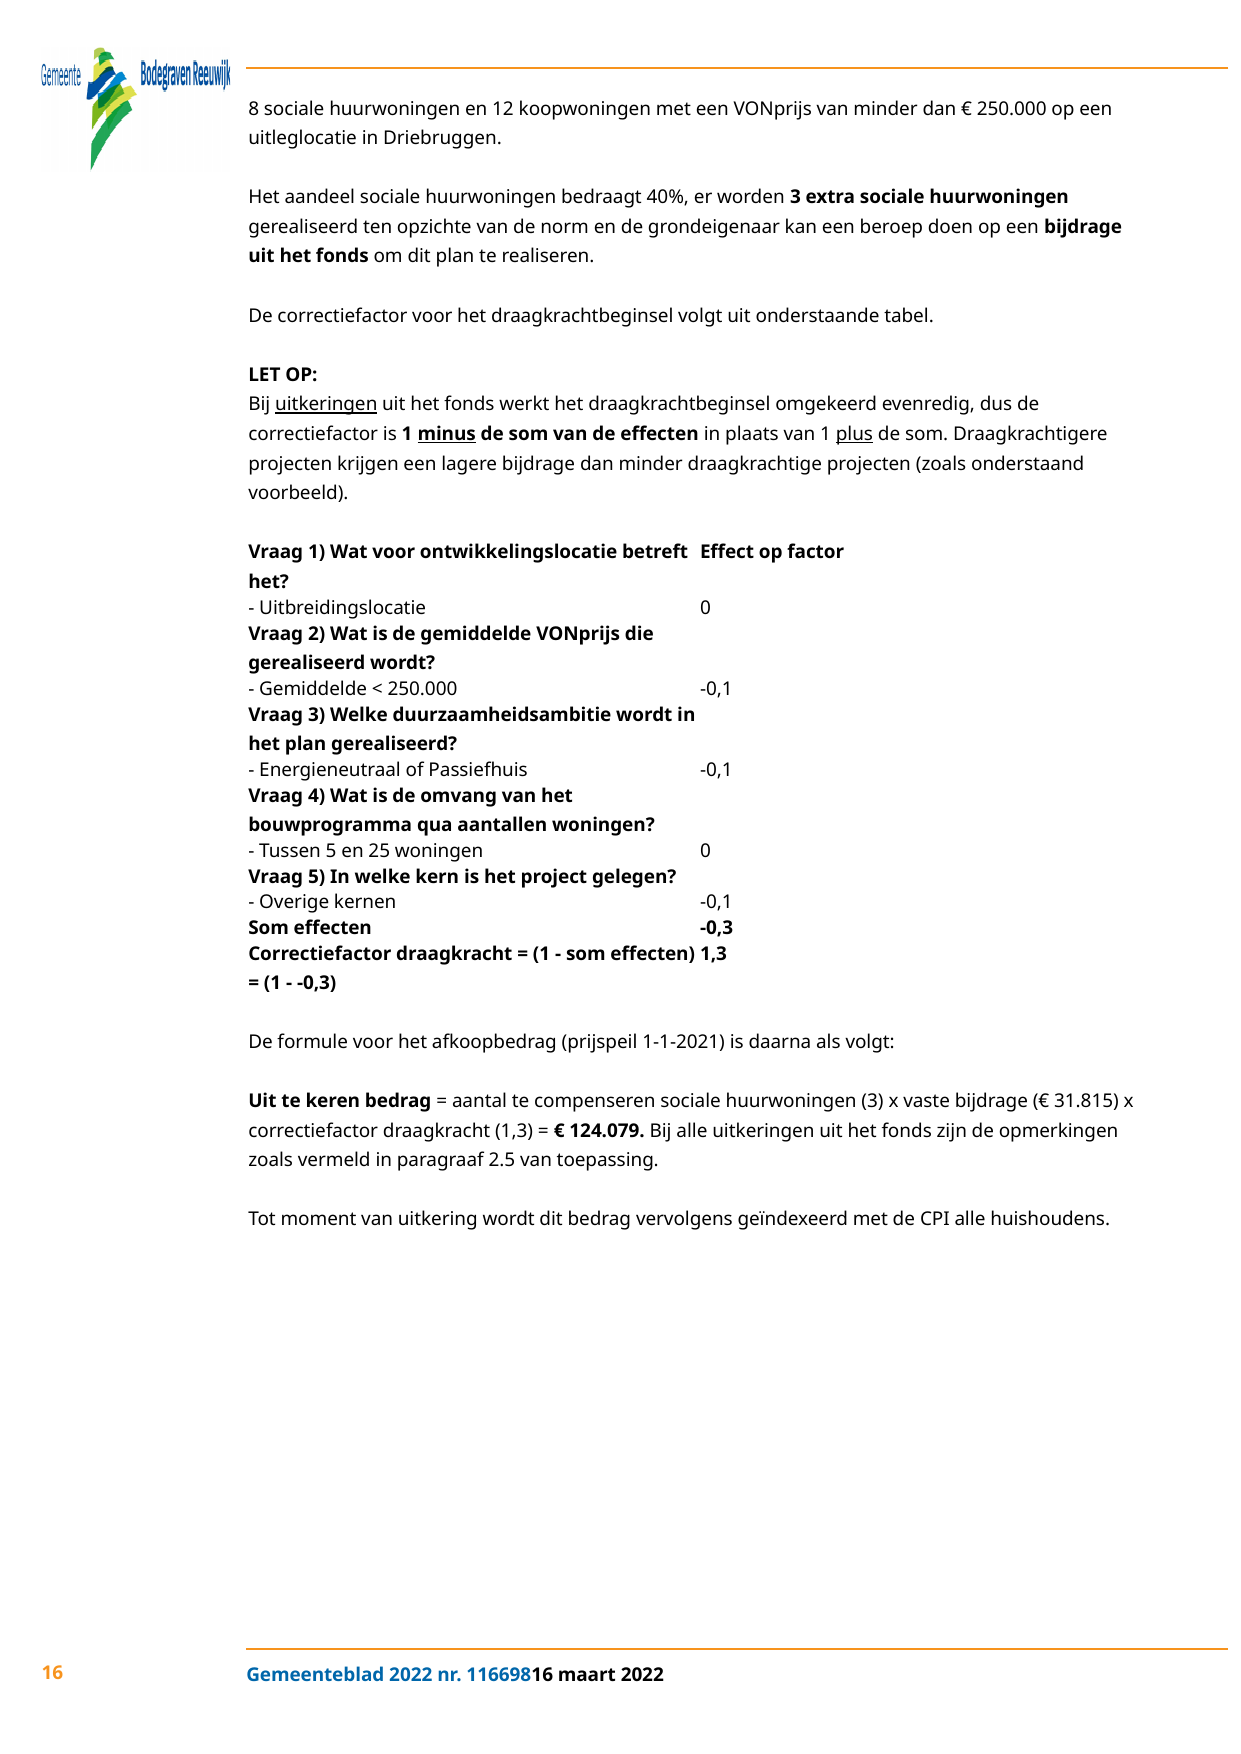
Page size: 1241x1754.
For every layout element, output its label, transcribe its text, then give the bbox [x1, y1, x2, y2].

table_cell Correctiefactor draagkracht = (1 - som effecten) = (1 - -0,3) [248, 940, 700, 995]
text Bij uitkeringen uit het fonds werkt het draagkrachtbeginsel omgekeerd evenredig, dus de correctiefactor is 1 minus de som van de effecten in plaats van 1 plus de som. Draagkrachtigere projecten krijgen een lagere bijdrage dan minder draagkrachtige projecten (zoals onderstaand voorbeeld). [248, 391, 1152, 505]
table_cell [700, 782, 1152, 837]
table_cell 0 [700, 594, 1152, 620]
table_cell -0,3 [700, 914, 1152, 940]
text Uit te keren bedrag = aantal te compenseren sociale huurwoningen (3) x vaste bijdrage (€ 31.815) x correctiefactor draagkracht (1,3) = € 124.079. Bij alle uitkeringen uit het fonds zijn de opmerkingen zoals vermeld in paragraaf 2.5 van toepassing. [248, 1087, 1152, 1172]
table_cell Vraag 4) Wat is de omvang van het bouwprogramma qua aantallen woningen? [248, 782, 700, 837]
table_cell - Overige kernen [248, 889, 700, 914]
table_cell - Tussen 5 en 25 woningen [248, 837, 700, 863]
table_cell [700, 701, 1152, 756]
table_header Effect op factor [700, 539, 1152, 594]
table_cell - Energieneutraal of Passiefhuis [248, 756, 700, 782]
table_cell - Uitbreidingslocatie [248, 594, 700, 620]
picture [41, 47, 231, 172]
table_cell [700, 620, 1152, 675]
table_cell [700, 863, 1152, 888]
table_cell Vraag 5) In welke kern is het project gelegen? [248, 863, 700, 888]
table_header Vraag 1) Wat voor ontwikkelingslocatie betreft het? [248, 539, 700, 594]
text 8 sociale huurwoningen en 12 koopwoningen met een VONprijs van minder dan € 250.000 op een uitleglocatie in Driebruggen. [248, 95, 1152, 150]
text Tot moment van uitkering wordt dit bedrag vervolgens geïndexeerd met de CPI alle huishoudens. [248, 1206, 1152, 1231]
table_cell Vraag 2) Wat is de gemiddelde VONprijs die gerealiseerd wordt? [248, 620, 700, 675]
table_cell -0,1 [700, 756, 1152, 782]
text De correctiefactor voor het draagkrachtbeginsel volgt uit onderstaande tabel. [248, 302, 1152, 328]
table_cell 1,3 [700, 940, 1152, 995]
text De formule voor het afkoopbedrag (prijspeil 1-1-2021) is daarna als volgt: [248, 1028, 1152, 1054]
table_cell Vraag 3) Welke duurzaamheidsambitie wordt in het plan gerealiseerd? [248, 701, 700, 756]
text Het aandeel sociale huurwoningen bedraagt 40%, er worden 3 extra sociale huurwoningen gerealiseerd ten opzichte van de norm en de grondeigenaar kan een beroep doen op een bijdrage uit het fonds om dit plan te realiseren. [248, 183, 1152, 268]
table_cell -0,1 [700, 889, 1152, 914]
table_cell 0 [700, 837, 1152, 863]
table_cell - Gemiddelde < 250.000 [248, 675, 700, 701]
table_cell Som effecten [248, 914, 700, 940]
text LET OP: [248, 361, 1152, 387]
table_cell -0,1 [700, 675, 1152, 701]
